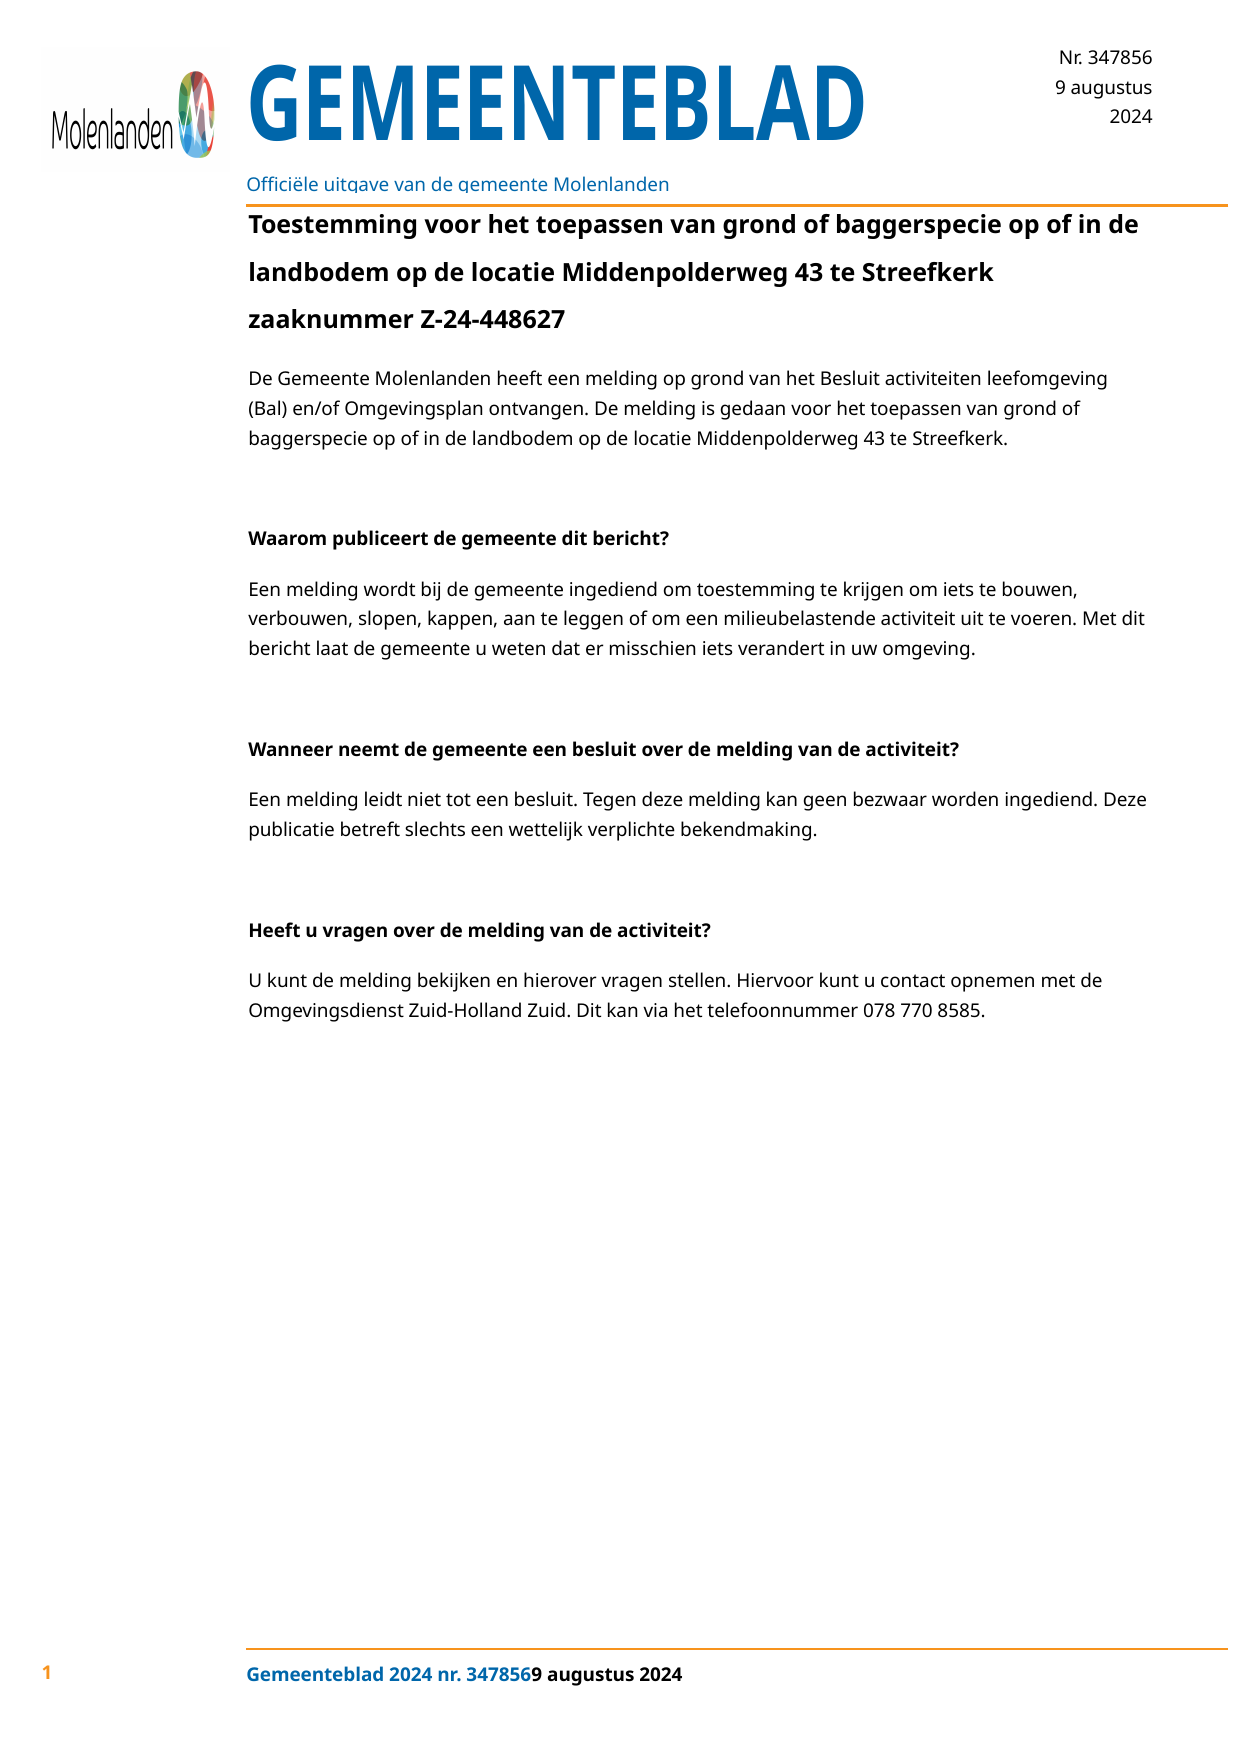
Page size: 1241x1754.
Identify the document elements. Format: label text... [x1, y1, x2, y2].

text U kunt de melding bekijken en hierover vragen stellen. Hiervoor kunt u contact opnemen met de Omgevingsdienst Zuid-Holland Zuid. Dit kan via het telefoonnummer 078 770 8585. [248, 967, 1152, 1022]
text Toestemming voor het toepassen van grond of baggerspecie op of in de landbodem op de locatie Middenpolderweg 43 te Streefkerk zaaknummer Z-24-448627 [248, 207, 1152, 336]
text Wanneer neemt de gemeente een besluit over de melding van de activiteit? [248, 736, 1152, 762]
text Een melding wordt bij de gemeente ingediend om toestemming te krijgen om iets te bouwen, verbouwen, slopen, kappen, aan te leggen of om een milieubelastende activiteit uit te voeren. Met dit bericht laat de gemeente u weten dat er misschien iets verandert in uw omgeving. [248, 576, 1152, 661]
picture [41, 47, 231, 172]
text Heeft u vragen over de melding van de activiteit? [248, 917, 1152, 942]
text Waarom publiceert de gemeente dit bericht? [248, 526, 1152, 551]
text Een melding leidt niet tot een besluit. Tegen deze melding kan geen bezwaar worden ingediend. Deze publicatie betreft slechts een wettelijk verplichte bekendmaking. [248, 786, 1152, 842]
text De Gemeente Molenlanden heeft een melding op grond van het Besluit activiteiten leefomgeving (Bal) en/of Omgevingsplan ontvangen. De melding is gedaan voor het toepassen van grond of baggerspecie op of in de landbodem op de locatie Middenpolderweg 43 te Streefkerk. [248, 366, 1152, 450]
